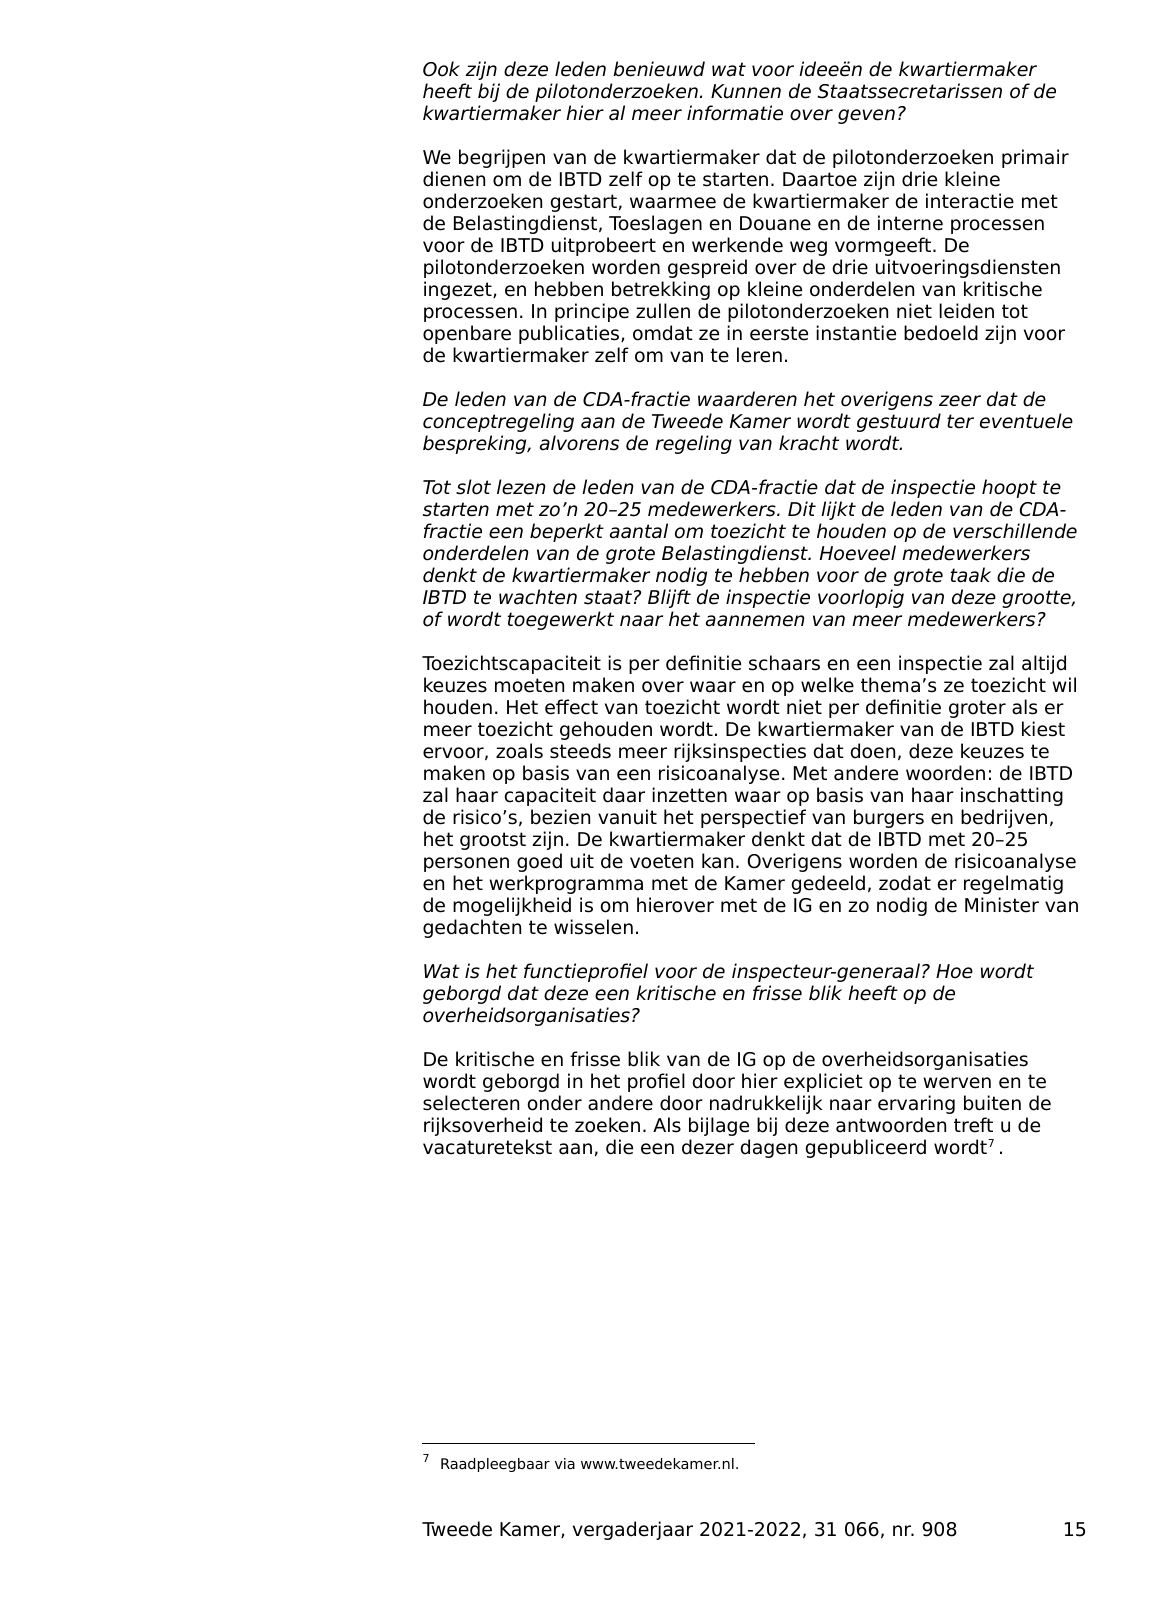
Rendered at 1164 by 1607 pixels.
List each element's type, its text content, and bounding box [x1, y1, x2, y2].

text Wat is het functieprofiel voor de inspecteur-generaal? Hoe wordt geborgd dat deze een kritische en frisse blik heeft op de overheidsorganisaties? [422, 961, 1087, 1027]
text Ook zijn deze leden benieuwd wat voor ideeën de kwartiermaker heeft bij de pilotonderzoeken. Kunnen de Staatssecretarissen of de kwartiermaker hier al meer informatie over geven? [422, 59, 1087, 125]
text Raadpleegbaar via www.tweedekamer.nl. [422, 1452, 1087, 1474]
text Tot slot lezen de leden van de CDA-fractie dat de inspectie hoopt te starten met zo’n 20–25 medewerkers. Dit lijkt de leden van de CDA-fractie een beperkt aantal om toezicht te houden op de verschillende onderdelen van de grote Belastingdienst. Hoeveel medewerkers denkt de kwartiermaker nodig te hebben voor de grote taak die de IBTD te wachten staat? Blijft de inspectie voorlopig van deze grootte, of wordt toegewerkt naar het aannemen van meer medewerkers? [422, 477, 1087, 631]
text De leden van de CDA-fractie waarderen het overigens zeer dat de conceptregeling aan de Tweede Kamer wordt gestuurd ter eventuele bespreking, alvorens de regeling van kracht wordt. [422, 389, 1087, 455]
text We begrijpen van de kwartiermaker dat de pilotonderzoeken primair dienen om de IBTD zelf op te starten. Daartoe zijn drie kleine onderzoeken gestart, waarmee de kwartiermaker de interactie met de Belastingdienst, Toeslagen en Douane en de interne processen voor de IBTD uitprobeert en werkende weg vormgeeft. De pilotonderzoeken worden gespreid over de drie uitvoeringsdiensten ingezet, en hebben betrekking op kleine onderdelen van kritische processen. In principe zullen de pilotonderzoeken niet leiden tot openbare publicaties, omdat ze in eerste instantie bedoeld zijn voor de kwartiermaker zelf om van te leren. [422, 147, 1087, 367]
text Toezichtscapaciteit is per definitie schaars en een inspectie zal altijd keuzes moeten maken over waar en op welke thema’s ze toezicht wil houden. Het effect van toezicht wordt niet per definitie groter als er meer toezicht gehouden wordt. De kwartiermaker van de IBTD kiest ervoor, zoals steeds meer rijksinspecties dat doen, deze keuzes te maken op basis van een risicoanalyse. Met andere woorden: de IBTD zal haar capaciteit daar inzetten waar op basis van haar inschatting de risico’s, bezien vanuit het perspectief van burgers en bedrijven, het grootst zijn. De kwartiermaker denkt dat de IBTD met 20–25 personen goed uit de voeten kan. Overigens worden de risicoanalyse en het werkprogramma met de Kamer gedeeld, zodat er regelmatig de mogelijkheid is om hierover met de IG en zo nodig de Minister van gedachten te wisselen. [422, 653, 1087, 939]
text De kritische en frisse blik van de IG op de overheidsorganisaties wordt geborgd in het profiel door hier expliciet op te werven en te selecteren onder andere door nadrukkelijk naar ervaring buiten de rijksoverheid te zoeken. Als bijlage bij deze antwoorden treft u de vacaturetekst aan, die een dezer dagen gepubliceerd wordt. [422, 1049, 1087, 1159]
